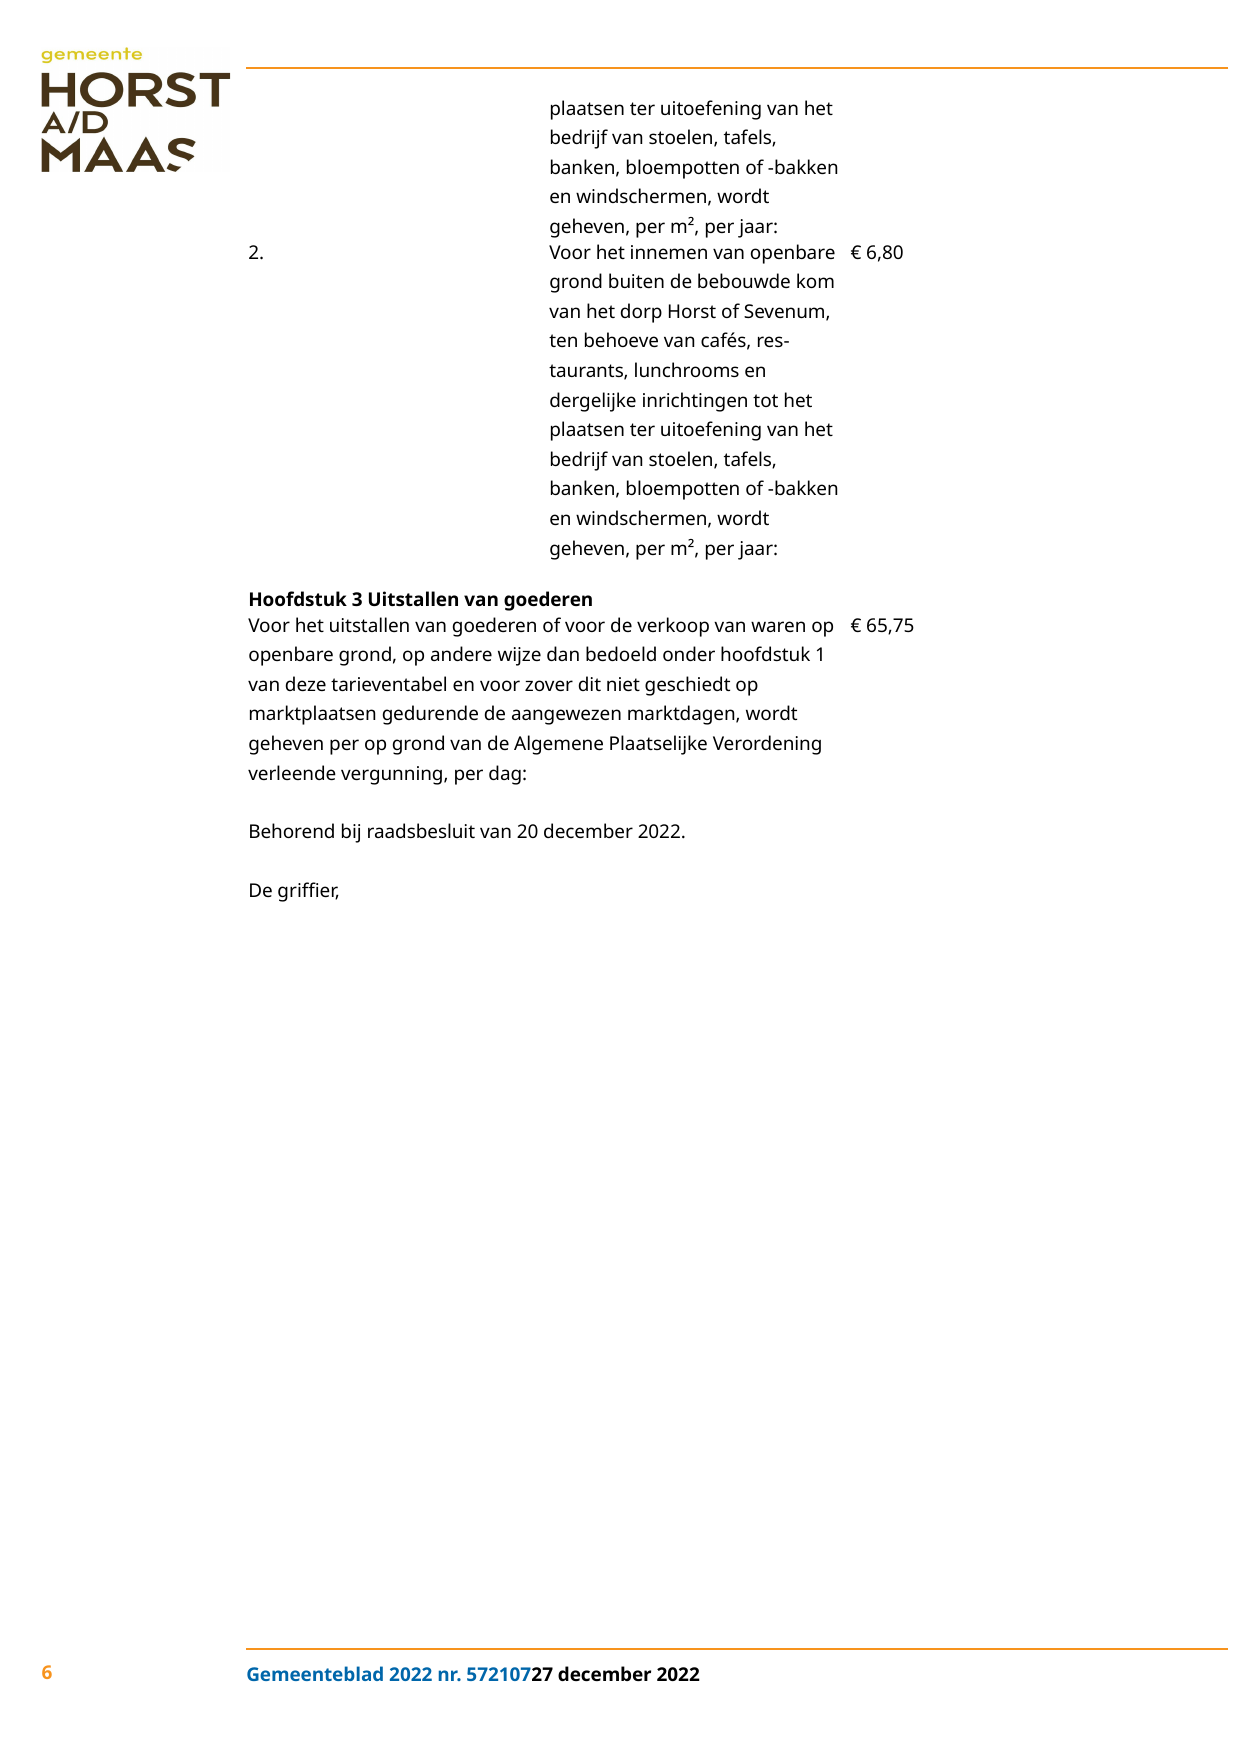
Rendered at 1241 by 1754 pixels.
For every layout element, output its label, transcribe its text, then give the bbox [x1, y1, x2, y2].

table_cell [850, 560, 1152, 586]
picture [41, 47, 231, 172]
table_cell 2. [248, 239, 549, 560]
table_cell € 6,80 [850, 239, 1152, 560]
table_cell [248, 95, 549, 239]
table_cell [850, 95, 1152, 239]
table_cell Hoofdstuk 3 Uitstallen van goederen [248, 586, 1152, 612]
table_cell Voor het innemen van openbare grond buiten de bebouwde kom van het dorp Horst of Sevenum, ten behoeve van cafés, res­taurants, lunchrooms en dergelijke inrichtingen tot het plaatsen ter uitoefening van het bedrijf van stoelen, tafels, banken, bloempotten of -bakken en windschermen, wordt geheven, per m², per jaar: [549, 239, 850, 560]
table_cell Voor het uitstallen van goederen of voor de verkoop van waren op openbare grond, op andere wijze dan bedoeld onder hoofdstuk 1 van deze tarieventabel en voor zover dit niet geschiedt op marktplaatsen gedurende de aangewezen marktdagen, wordt geheven per op grond van de Algemene Plaatselijke Verordening verleende vergunning, per dag: [248, 612, 850, 786]
text De griffier, [248, 877, 1152, 903]
table_cell € 65,75 [850, 612, 1152, 786]
text Behorend bij raadsbesluit van 20 december 2022. [248, 818, 1152, 844]
table_cell plaatsen ter uitoefening van het bedrijf van stoelen, tafels, banken, bloempotten of -bakken en windschermen, wordt geheven, per m², per jaar: [549, 95, 850, 239]
table_cell [248, 560, 549, 586]
table_cell [549, 560, 850, 586]
